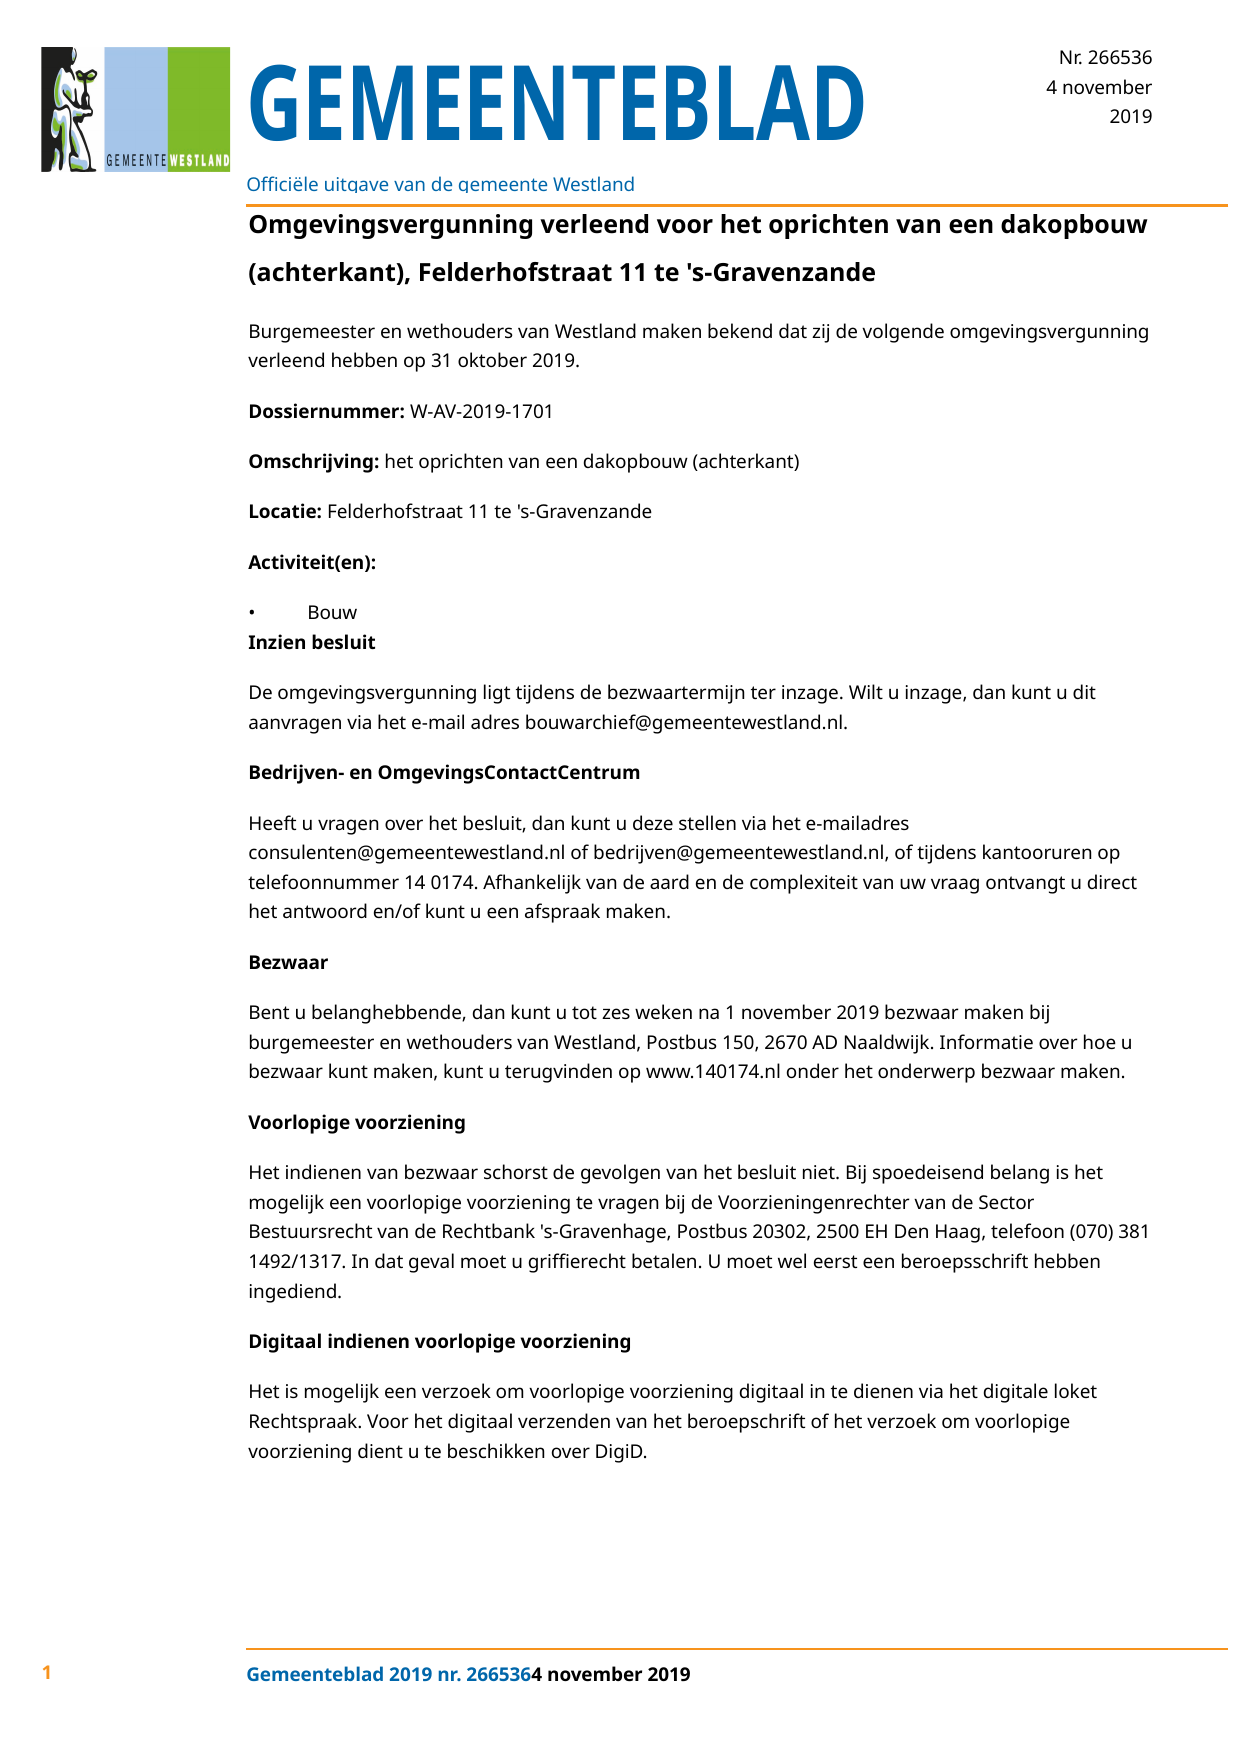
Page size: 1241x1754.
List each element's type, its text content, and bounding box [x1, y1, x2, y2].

text Het is mogelijk een verzoek om voorlopige voorziening digitaal in te dienen via het digitale loket Rechtspraak. Voor het digitaal verzenden van het beroepschrift of het verzoek om voorlopige voorziening dient u te beschikken over DigiD. [248, 1379, 1152, 1464]
text Voorlopige voorziening [248, 1109, 1152, 1135]
text Omschrijving: het oprichten van een dakopbouw (achterkant) [248, 448, 1152, 474]
text Inzien besluit [248, 629, 1152, 655]
text De omgevingsvergunning ligt tijdens de bezwaartermijn ter inzage. Wilt u inzage, dan kunt u dit aanvragen via het e-mail adres bouwarchief@gemeentewestland.nl. [248, 679, 1152, 735]
text Bedrijven- en OmgevingsContactCentrum [248, 759, 1152, 785]
text Bezwaar [248, 949, 1152, 975]
text Heeft u vragen over het besluit, dan kunt u deze stellen via het e-mailadres consulenten@gemeentewestland.nl of bedrijven@gemeentewestland.nl, of tijdens kantooruren op telefoonnummer 14 0174. Afhankelijk van de aard en de complexiteit van uw vraag ontvangt u direct het antwoord en/of kunt u een afspraak maken. [248, 810, 1152, 924]
picture [41, 47, 231, 172]
text Bent u belanghebbende, dan kunt u tot zes weken na 1 november 2019 bezwaar maken bij burgemeester en wethouders van Westland, Postbus 150, 2670 AD Naaldwijk. Informatie over hoe u bezwaar kunt maken, kunt u terugvinden op www.140174.nl onder het onderwerp bezwaar maken. [248, 999, 1152, 1084]
text Omgevingsvergunning verleend voor het oprichten van een dakopbouw (achterkant), Felderhofstraat 11 te 's-Gravenzande [248, 207, 1152, 288]
text Locatie: Felderhofstraat 11 te 's-Gravenzande [248, 499, 1152, 524]
text Digitaal indienen voorlopige voorziening [248, 1328, 1152, 1354]
text Activiteit(en): [248, 549, 1152, 575]
text Dossiernummer: W-AV-2019-1701 [248, 398, 1152, 424]
text Het indienen van bezwaar schorst de gevolgen van het besluit niet. Bij spoedeisend belang is het mogelijk een voorlopige voorziening te vragen bij de Voorzieningenrechter van de Sector Bestuursrecht van de Rechtbank 's-Gravenhage, Postbus 20302, 2500 EH Den Haag, telefoon (070) 381 1492/1317. In dat geval moet u griffierecht betalen. U moet wel eerst een beroepsschrift hebben ingediend. [248, 1159, 1152, 1304]
text Burgemeester en wethouders van Westland maken bekend dat zij de volgende omgevingsvergunning verleend hebben op 31 oktober 2019. [248, 318, 1152, 373]
list Bouw [248, 599, 1152, 625]
